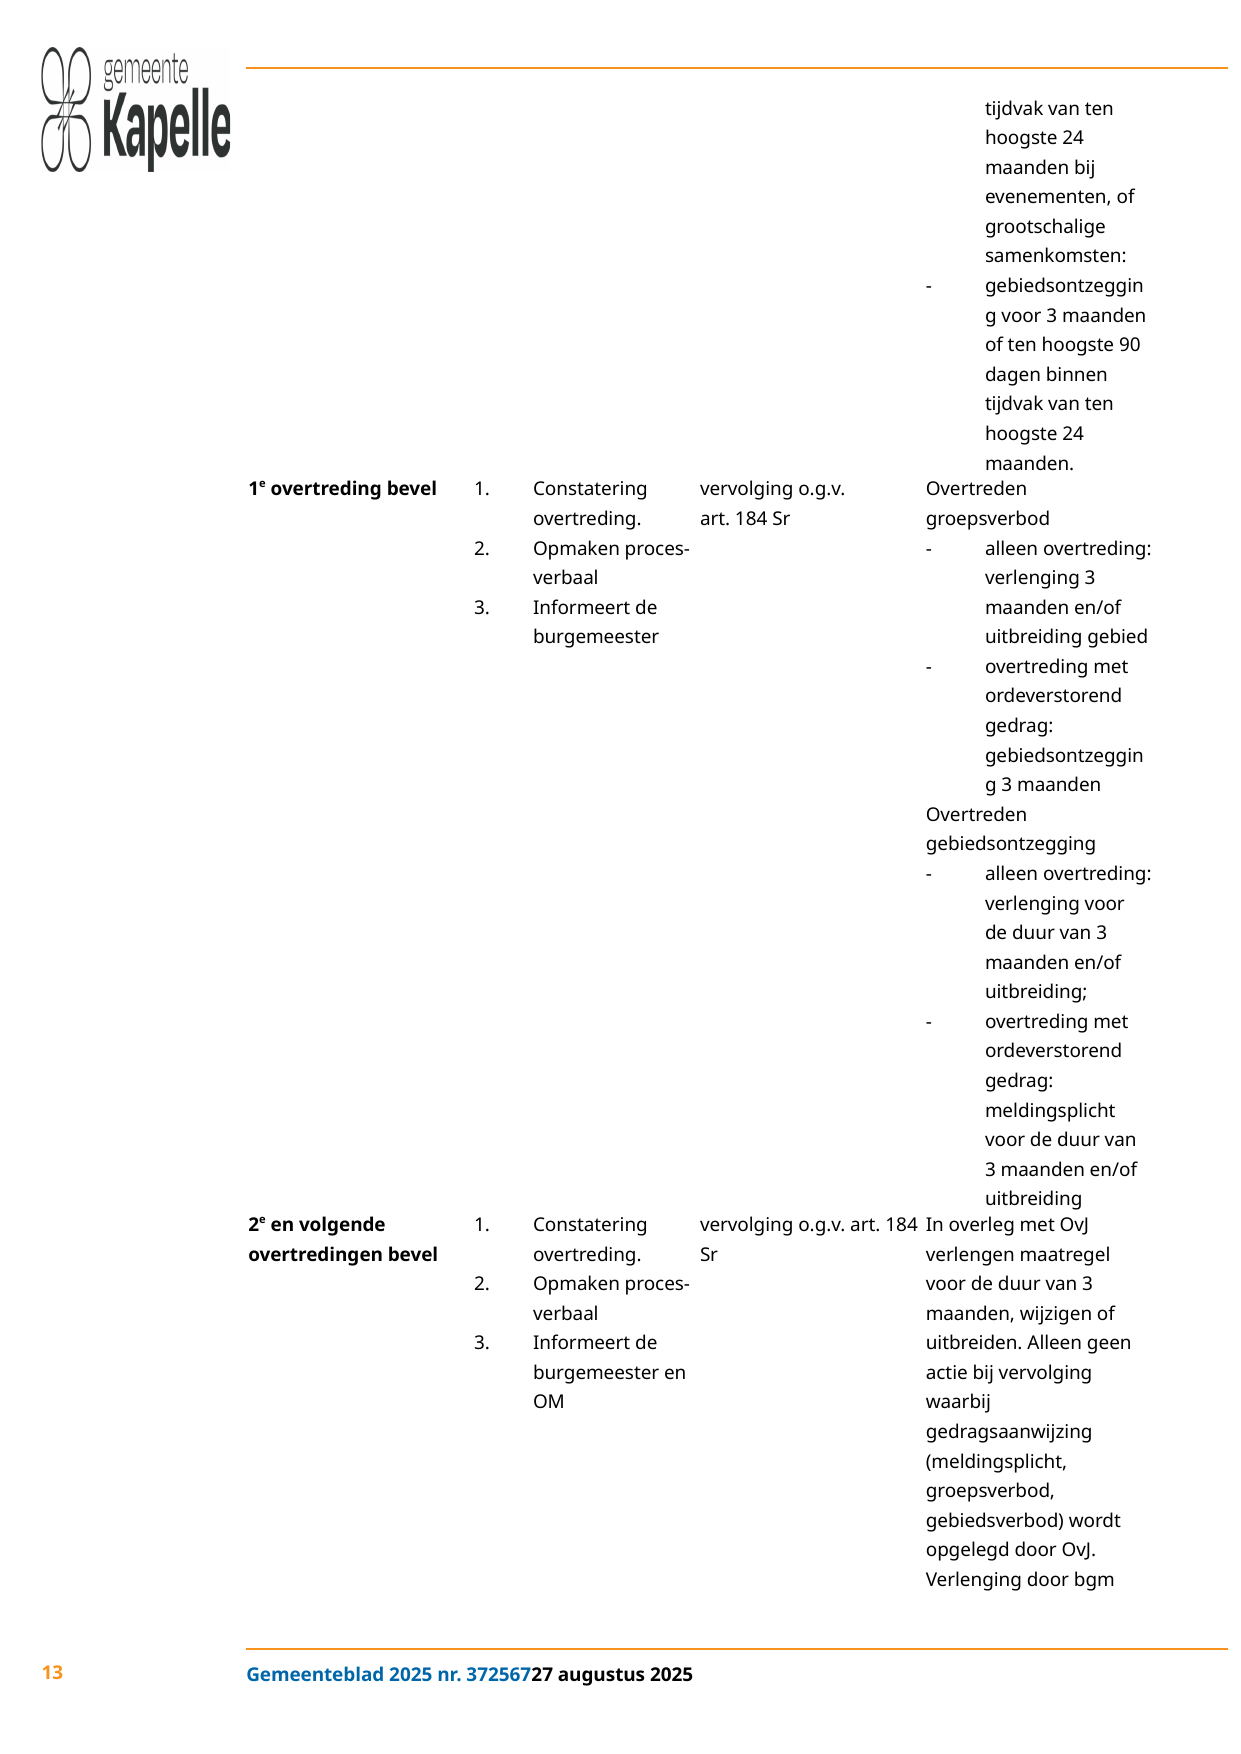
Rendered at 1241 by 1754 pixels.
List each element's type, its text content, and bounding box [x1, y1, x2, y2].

table_cell vervolging o.g.v. art. 184 Sr [700, 1211, 926, 1592]
table_cell Overtreden groepsverbod alleen overtreding: verlenging 3 maanden en/of uitbreiding gebied overtreding met ordeverstorend gedrag: gebiedsontzegging 3 maanden Overtreden gebiedsontzegging alleen overtreding: verlenging voor de duur van 3 maanden en/of uitbreiding; overtreding met ordeverstorend gedrag: meldingsplicht voor de duur van 3 maanden en/of uitbreiding [926, 476, 1152, 1211]
table_cell [700, 95, 926, 476]
table_cell tijdvak van ten hoogste 24 maanden bij evenementen, of grootschalige samenkomsten: gebiedsontzegging voor 3 maanden of ten hoogste 90 dagen binnen tijdvak van ten hoogste 24 maanden. [926, 95, 1152, 476]
table_cell [474, 95, 700, 476]
table_cell vervolging o.g.v. art. 184 Sr [700, 476, 926, 1211]
table_cell In overleg met OvJ verlengen maatregel voor de duur van 3 maanden, wijzigen of uitbreiden. Alleen geen actie bij vervolging waarbij gedragsaanwijzing (meldingsplicht, groepsverbod, gebiedsverbod) wordt opgelegd door OvJ. Verlenging door bgm [926, 1211, 1152, 1592]
table_cell 2e en volgende overtredingen bevel [248, 1211, 474, 1592]
table_cell [248, 95, 474, 476]
picture [41, 47, 231, 172]
table_cell Constatering overtreding. Opmaken proces-verbaal Informeert de burgemeester [474, 476, 700, 1211]
table_cell 1e overtreding bevel [248, 476, 474, 1211]
table_cell Constatering overtreding. Opmaken proces-verbaal Informeert de burgemeester en OM [474, 1211, 700, 1592]
